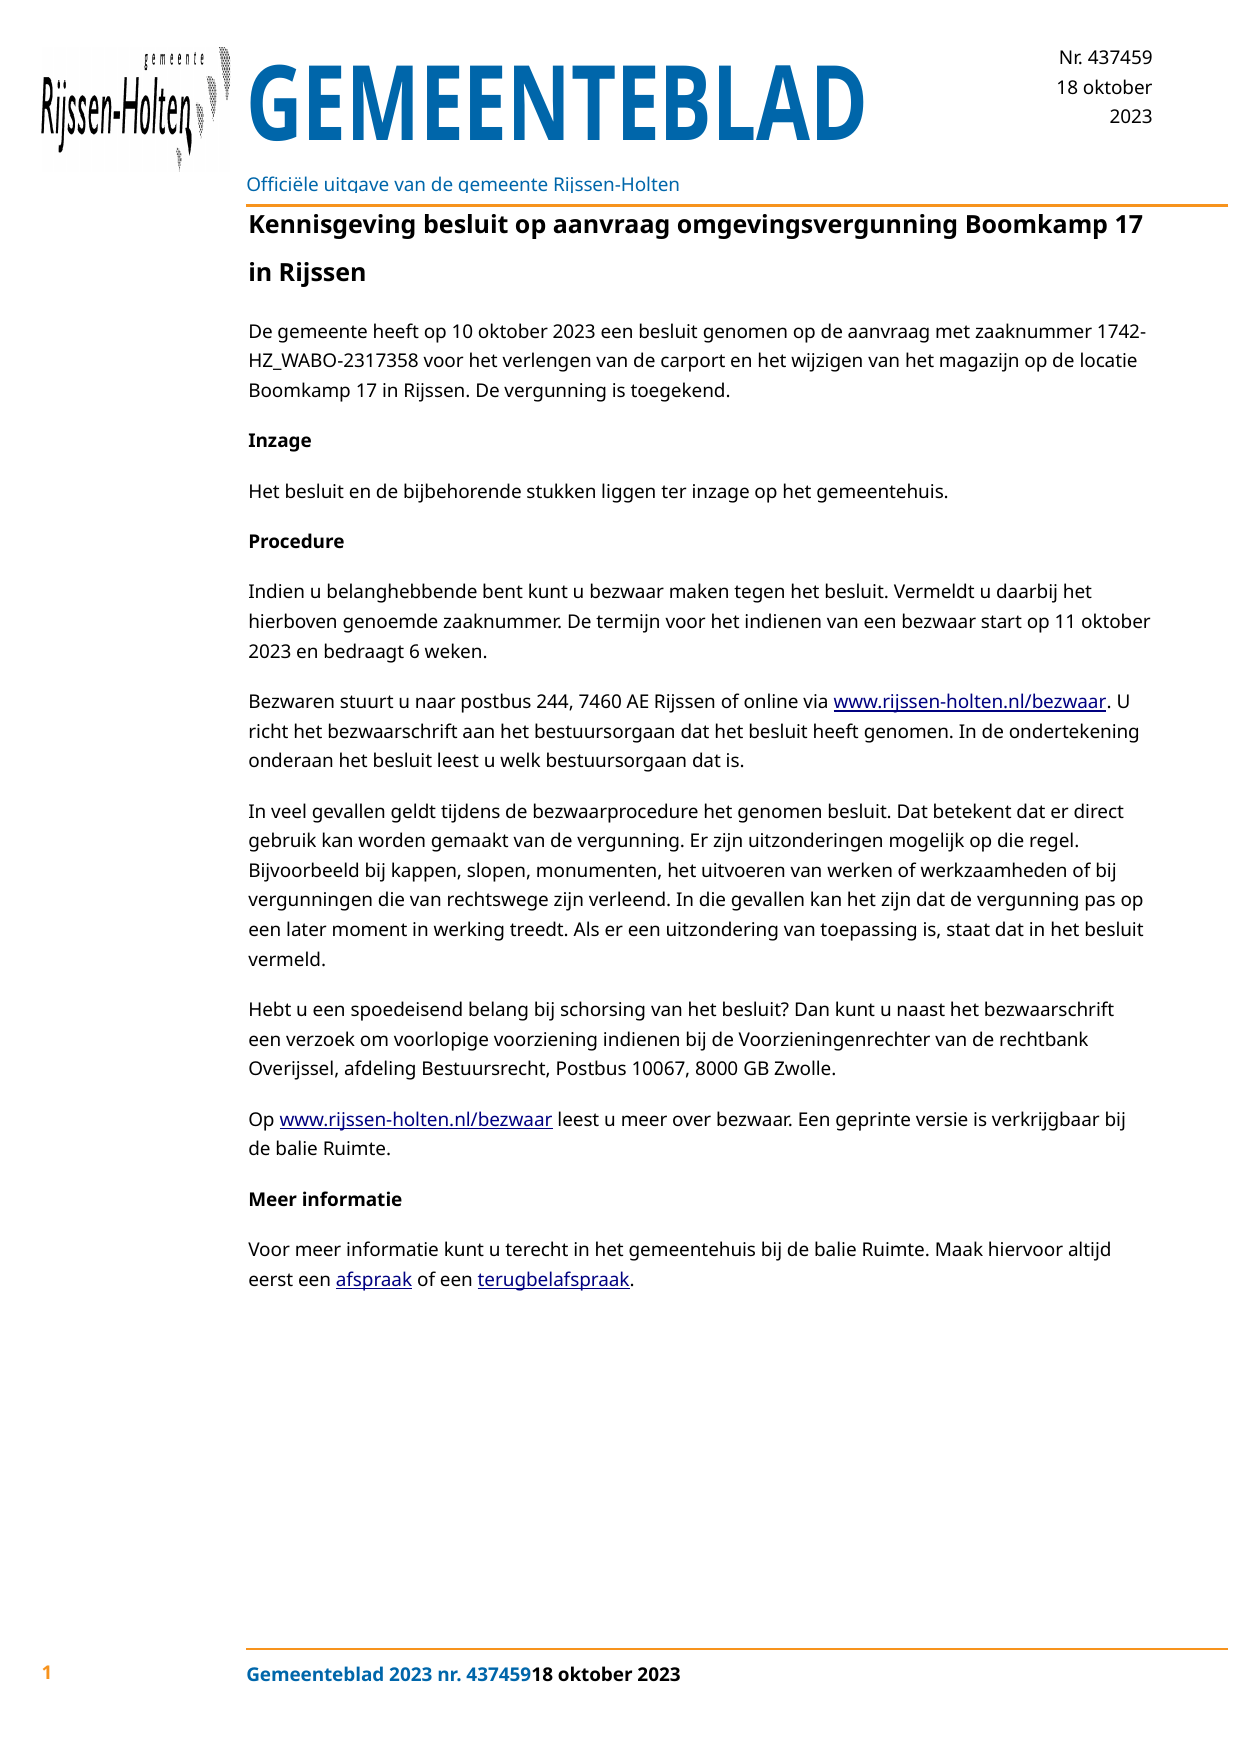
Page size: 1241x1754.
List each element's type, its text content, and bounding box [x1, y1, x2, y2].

text Kennisgeving besluit op aanvraag omgevingsvergunning Boomkamp 17 in Rijssen [248, 207, 1152, 288]
text Het besluit en de bijbehorende stukken liggen ter inzage op het gemeentehuis. [248, 478, 1152, 504]
text Inzage [248, 427, 1152, 453]
text Indien u belanghebbende bent kunt u bezwaar maken tegen het besluit. Vermeldt u daarbij het hierboven genoemde zaaknummer. De termijn voor het indienen van een bezwaar start op 11 oktober 2023 en bedraagt 6 weken. [248, 579, 1152, 664]
text Hebt u een spoedeisend belang bij schorsing van het besluit? Dan kunt u naast het bezwaarschrift een verzoek om voorlopige voorziening indienen bij de Voorzieningenrechter van de rechtbank Overijssel, afdeling Bestuursrecht, Postbus 10067, 8000 GB Zwolle. [248, 996, 1152, 1081]
text Procedure [248, 528, 1152, 554]
text Meer informatie [248, 1186, 1152, 1212]
text De gemeente heeft op 10 oktober 2023 een besluit genomen op de aanvraag met zaaknummer 1742-HZ_WABO-2317358 voor het verlengen van de carport en het wijzigen van het magazijn op de locatie Boomkamp 17 in Rijssen. De vergunning is toegekend. [248, 318, 1152, 403]
picture [41, 47, 231, 172]
text Op www.rijssen-holten.nl/bezwaar leest u meer over bezwaar. Een geprinte versie is verkrijgbaar bij de balie Ruimte. [248, 1106, 1152, 1161]
text In veel gevallen geldt tijdens de bezwaarprocedure het genomen besluit. Dat betekent dat er direct gebruik kan worden gemaakt van de vergunning. Er zijn uitzonderingen mogelijk op die regel. Bijvoorbeeld bij kappen, slopen, monumenten, het uitvoeren van werken of werkzaamheden of bij vergunningen die van rechtswege zijn verleend. In die gevallen kan het zijn dat de vergunning pas op een later moment in werking treedt. Als er een uitzondering van toepassing is, staat dat in het besluit vermeld. [248, 798, 1152, 972]
text Voor meer informatie kunt u terecht in het gemeentehuis bij de balie Ruimte. Maak hiervoor altijd eerst een afspraak of een terugbelafspraak. [248, 1236, 1152, 1292]
text Bezwaren stuurt u naar postbus 244, 7460 AE Rijssen of online via www.rijssen-holten.nl/bezwaar. U richt het bezwaarschrift aan het bestuursorgaan dat het besluit heeft genomen. In de ondertekening onderaan het besluit leest u welk bestuursorgaan dat is. [248, 688, 1152, 773]
